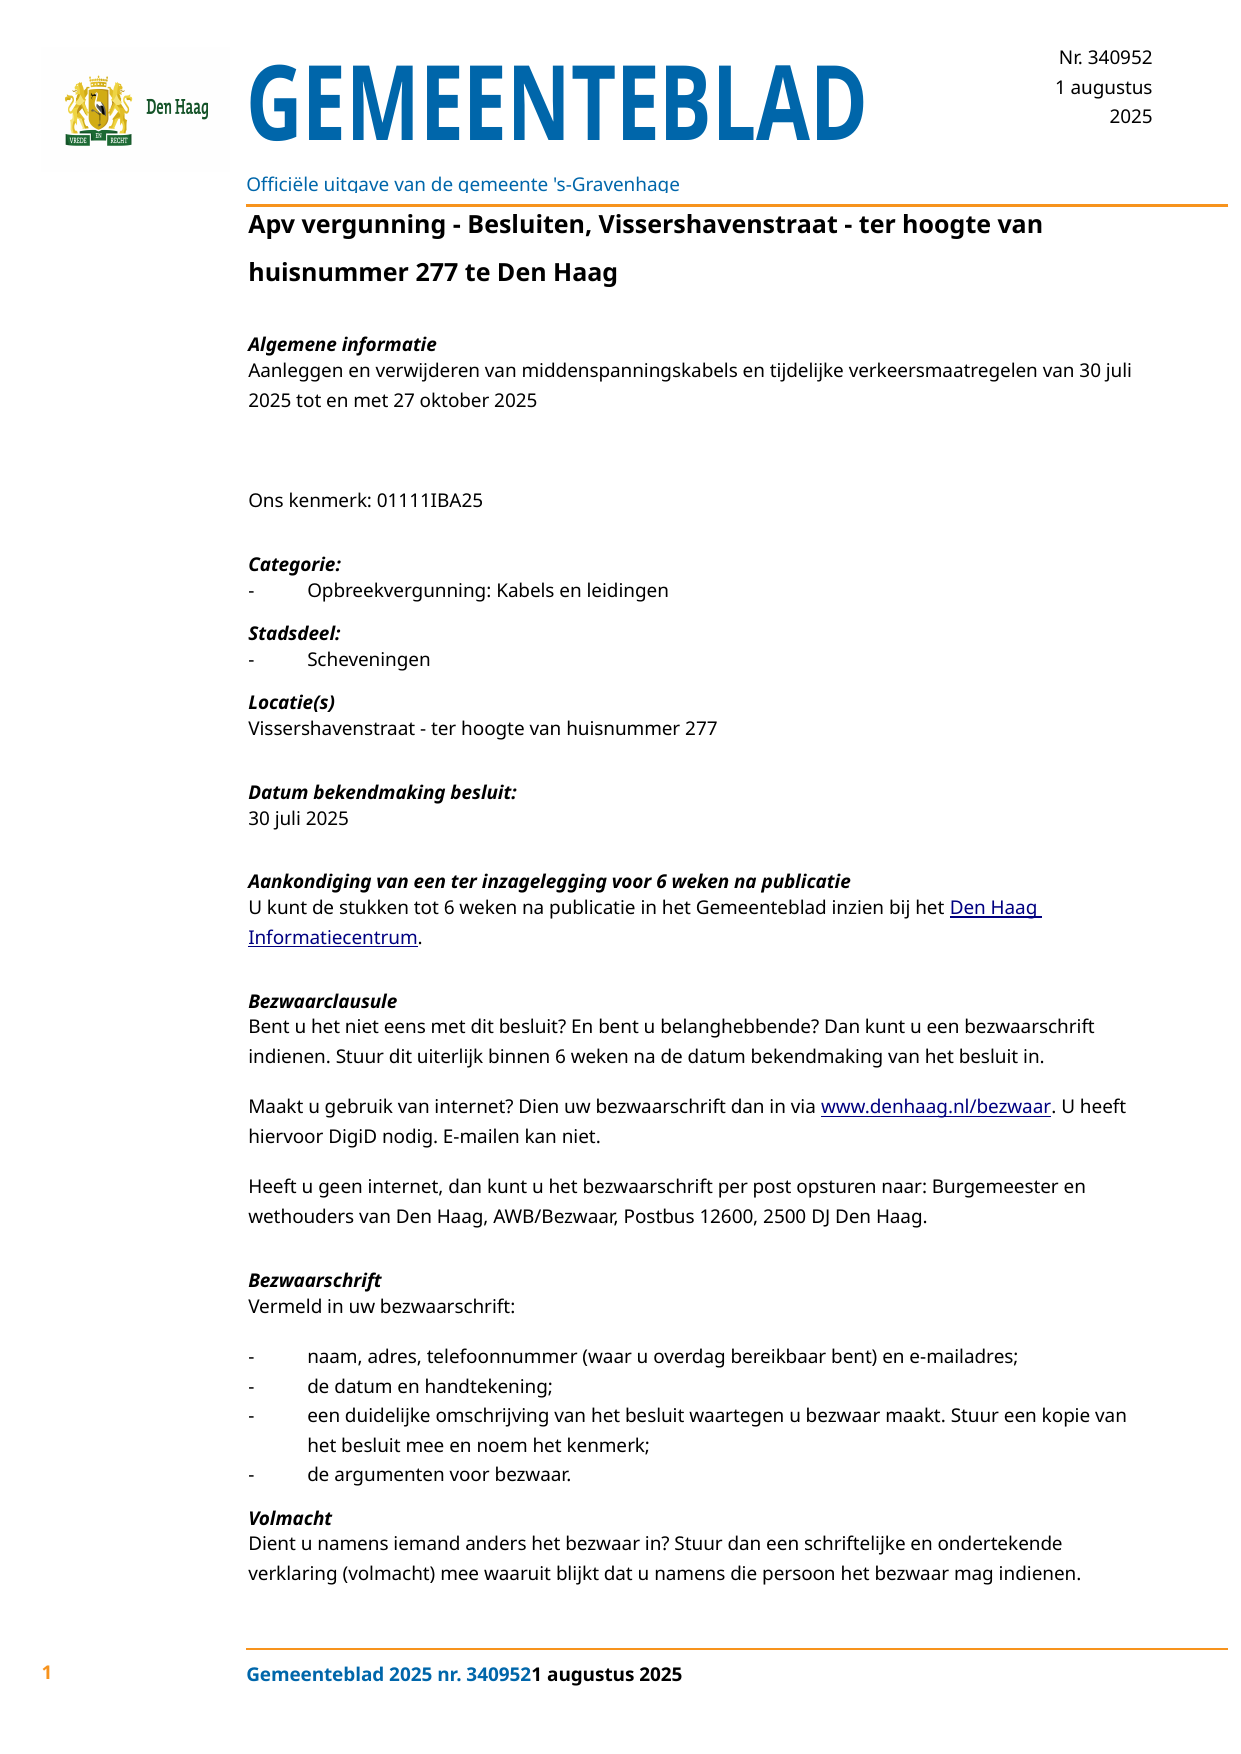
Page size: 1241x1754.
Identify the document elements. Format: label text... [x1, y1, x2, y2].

text Heeft u geen internet, dan kunt u het bezwaarschrift per post opsturen naar: Burgemeester en wethouders van Den Haag, AWB/Bezwaar, Postbus 12600, 2500 DJ Den Haag. [248, 1174, 1152, 1229]
text Vermeld in uw bezwaarschrift: [248, 1293, 1152, 1319]
list Scheveningen [248, 646, 1152, 672]
text Volmacht [248, 1505, 1152, 1531]
text Bent u het niet eens met dit besluit? En bent u belanghebbende? Dan kunt u een bezwaarschrift indienen. Stuur dit uiterlijk binnen 6 weken na de datum bekendmaking van het besluit in. [248, 1014, 1152, 1069]
text Locatie(s) [248, 689, 1152, 715]
text Apv vergunning - Besluiten, Vissershavenstraat - ter hoogte van huisnummer 277 te Den Haag [248, 207, 1152, 288]
text Bezwaarclausule [248, 988, 1152, 1014]
text Algemene informatie [248, 331, 1152, 357]
text Vissershavenstraat - ter hoogte van huisnummer 277 [248, 715, 1152, 741]
list Opbreekvergunning: Kabels en leidingen [248, 577, 1152, 603]
text Aanleggen en verwijderen van middenspanningskabels en tijdelijke verkeersmaatregelen van 30 juli 2025 tot en met 27 oktober 2025 [248, 357, 1152, 412]
text Bezwaarschrift [248, 1267, 1152, 1293]
text Ons kenmerk: 01111IBA25 [248, 488, 1152, 513]
text U kunt de stukken tot 6 weken na publicatie in het Gemeenteblad inzien bij het Den Haag Informatiecentrum. [248, 894, 1152, 950]
list de datum en handtekening; [248, 1373, 1152, 1399]
text Dient u namens iemand anders het bezwaar in? Stuur dan een schriftelijke en ondertekende verklaring (volmacht) mee waaruit blijkt dat u namens die persoon het bezwaar mag indienen. [248, 1531, 1152, 1586]
text Datum bekendmaking besluit: [248, 779, 1152, 805]
picture [41, 47, 231, 172]
text 30 juli 2025 [248, 805, 1152, 830]
text Categorie: [248, 552, 1152, 577]
list een duidelijke omschrijving van het besluit waartegen u bezwaar maakt. Stuur een kopie van het besluit mee en noem het kenmerk; [248, 1402, 1152, 1458]
list de argumenten voor bezwaar. [248, 1462, 1152, 1487]
text Stadsdeel: [248, 620, 1152, 646]
text Maakt u gebruik van internet? Dien uw bezwaarschrift dan in via www.denhaag.nl/bezwaar. U heeft hiervoor DigiD nodig. E-mailen kan niet. [248, 1094, 1152, 1149]
text Aankondiging van een ter inzagelegging voor 6 weken na publicatie [248, 869, 1152, 894]
list naam, adres, telefoonnummer (waar u overdag bereikbaar bent) en e-mailadres; [248, 1343, 1152, 1369]
